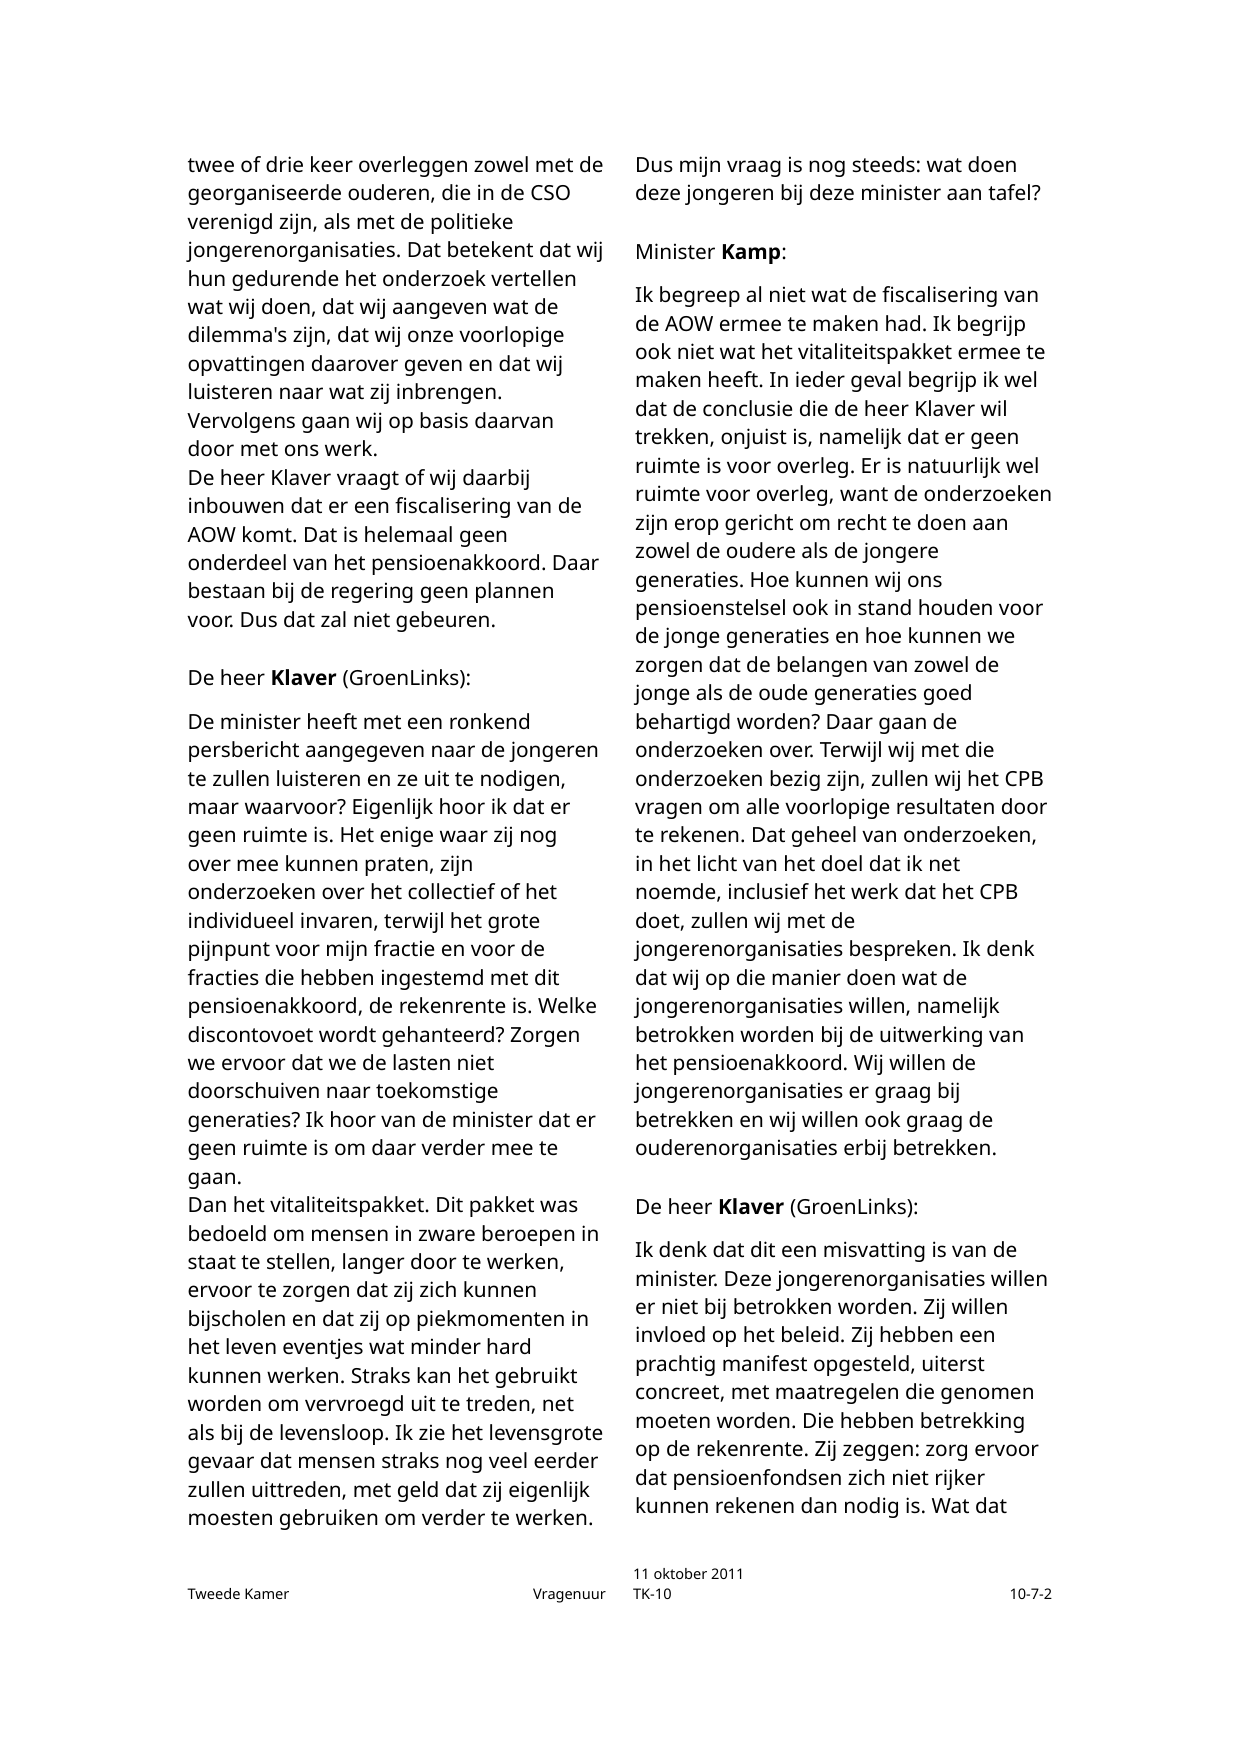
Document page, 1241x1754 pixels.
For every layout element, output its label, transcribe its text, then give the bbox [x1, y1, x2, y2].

text Ik begreep al niet wat de fiscalisering van de AOW ermee te maken had. Ik begrijp ook niet wat het vitaliteitspakket ermee te maken heeft. In ieder geval begrijp ik wel dat de conclusie die de heer Klaver wil trekken, onjuist is, namelijk dat er geen ruimte is voor overleg. Er is natuurlijk wel ruimte voor overleg, want de onderzoeken zijn erop gericht om recht te doen aan zowel de oudere als de jongere generaties. Hoe kunnen wij ons pensioenstelsel ook in stand houden voor de jonge generaties en hoe kunnen we zorgen dat de belangen van zowel de jonge als de oude generaties goed behartigd worden? Daar gaan de onderzoeken over. Terwijl wij met die onderzoeken bezig zijn, zullen wij het CPB vragen om alle voorlopige resultaten door te rekenen. Dat geheel van onderzoeken, in het licht van het doel dat ik net noemde, inclusief het werk dat het CPB doet, zullen wij met de jongerenorganisaties bespreken. Ik denk dat wij op die manier doen wat de jongerenorganisaties willen, namelijk betrokken worden bij de uitwerking van het pensioenakkoord. Wij willen de jongerenorganisaties er graag bij betrekken en wij willen ook graag de ouderenorganisaties erbij betrekken. [635, 280, 1053, 1162]
text Dus mijn vraag is nog steeds: wat doen deze jongeren bij deze minister aan tafel? [635, 150, 1053, 207]
text De heer Klaver vraagt of wij daarbij inbouwen dat er een fiscalisering van de AOW komt. Dat is helemaal geen onderdeel van het pensioenakkoord. Daar bestaan bij de regering geen plannen voor. Dus dat zal niet gebeuren. [187, 463, 605, 633]
text De heer Klaver (GroenLinks): [187, 663, 605, 692]
text Minister Kamp: [635, 237, 1053, 265]
text De minister heeft met een ronkend persbericht aangegeven naar de jongeren te zullen luisteren en ze uit te nodigen, maar waarvoor? Eigenlijk hoor ik dat er geen ruimte is. Het enige waar zij nog over mee kunnen praten, zijn onderzoeken over het collectief of het individueel invaren, terwijl het grote pijnpunt voor mijn fractie en voor de fracties die hebben ingestemd met dit pensioenakkoord, de rekenrente is. Welke discontovoet wordt gehanteerd? Zorgen we ervoor dat we de lasten niet doorschuiven naar toekomstige generaties? Ik hoor van de minister dat er geen ruimte is om daar verder mee te gaan. [187, 707, 605, 1190]
text De heer Klaver (GroenLinks): [635, 1192, 1053, 1220]
text Dan het vitaliteitspakket. Dit pakket was bedoeld om mensen in zware beroepen in staat te stellen, langer door te werken, ervoor te zorgen dat zij zich kunnen bijscholen en dat zij op piekmomenten in het leven eventjes wat minder hard kunnen werken. Straks kan het gebruikt worden om vervroegd uit te treden, net als bij de levensloop. Ik zie het levensgrote gevaar dat mensen straks nog veel eerder zullen uittreden, met geld dat zij eigenlijk moesten gebruiken om verder te werken. [187, 1190, 605, 1532]
text twee of drie keer overleggen zowel met de georganiseerde ouderen, die in de CSO verenigd zijn, als met de politieke jongerenorganisaties. Dat betekent dat wij hun gedurende het onderzoek vertellen wat wij doen, dat wij aangeven wat de dilemma's zijn, dat wij onze voorlopige opvattingen daarover geven en dat wij luisteren naar wat zij inbrengen. Vervolgens gaan wij op basis daarvan door met ons werk. [187, 150, 605, 463]
text Ik denk dat dit een misvatting is van de minister. Deze jongerenorganisaties willen er niet bij betrokken worden. Zij willen invloed op het beleid. Zij hebben een prachtig manifest opgesteld, uiterst concreet, met maatregelen die genomen moeten worden. Die hebben betrekking op de rekenrente. Zij zeggen: zorg ervoor dat pensioenfondsen zich niet rijker kunnen rekenen dan nodig is. Wat dat [635, 1235, 1053, 1520]
